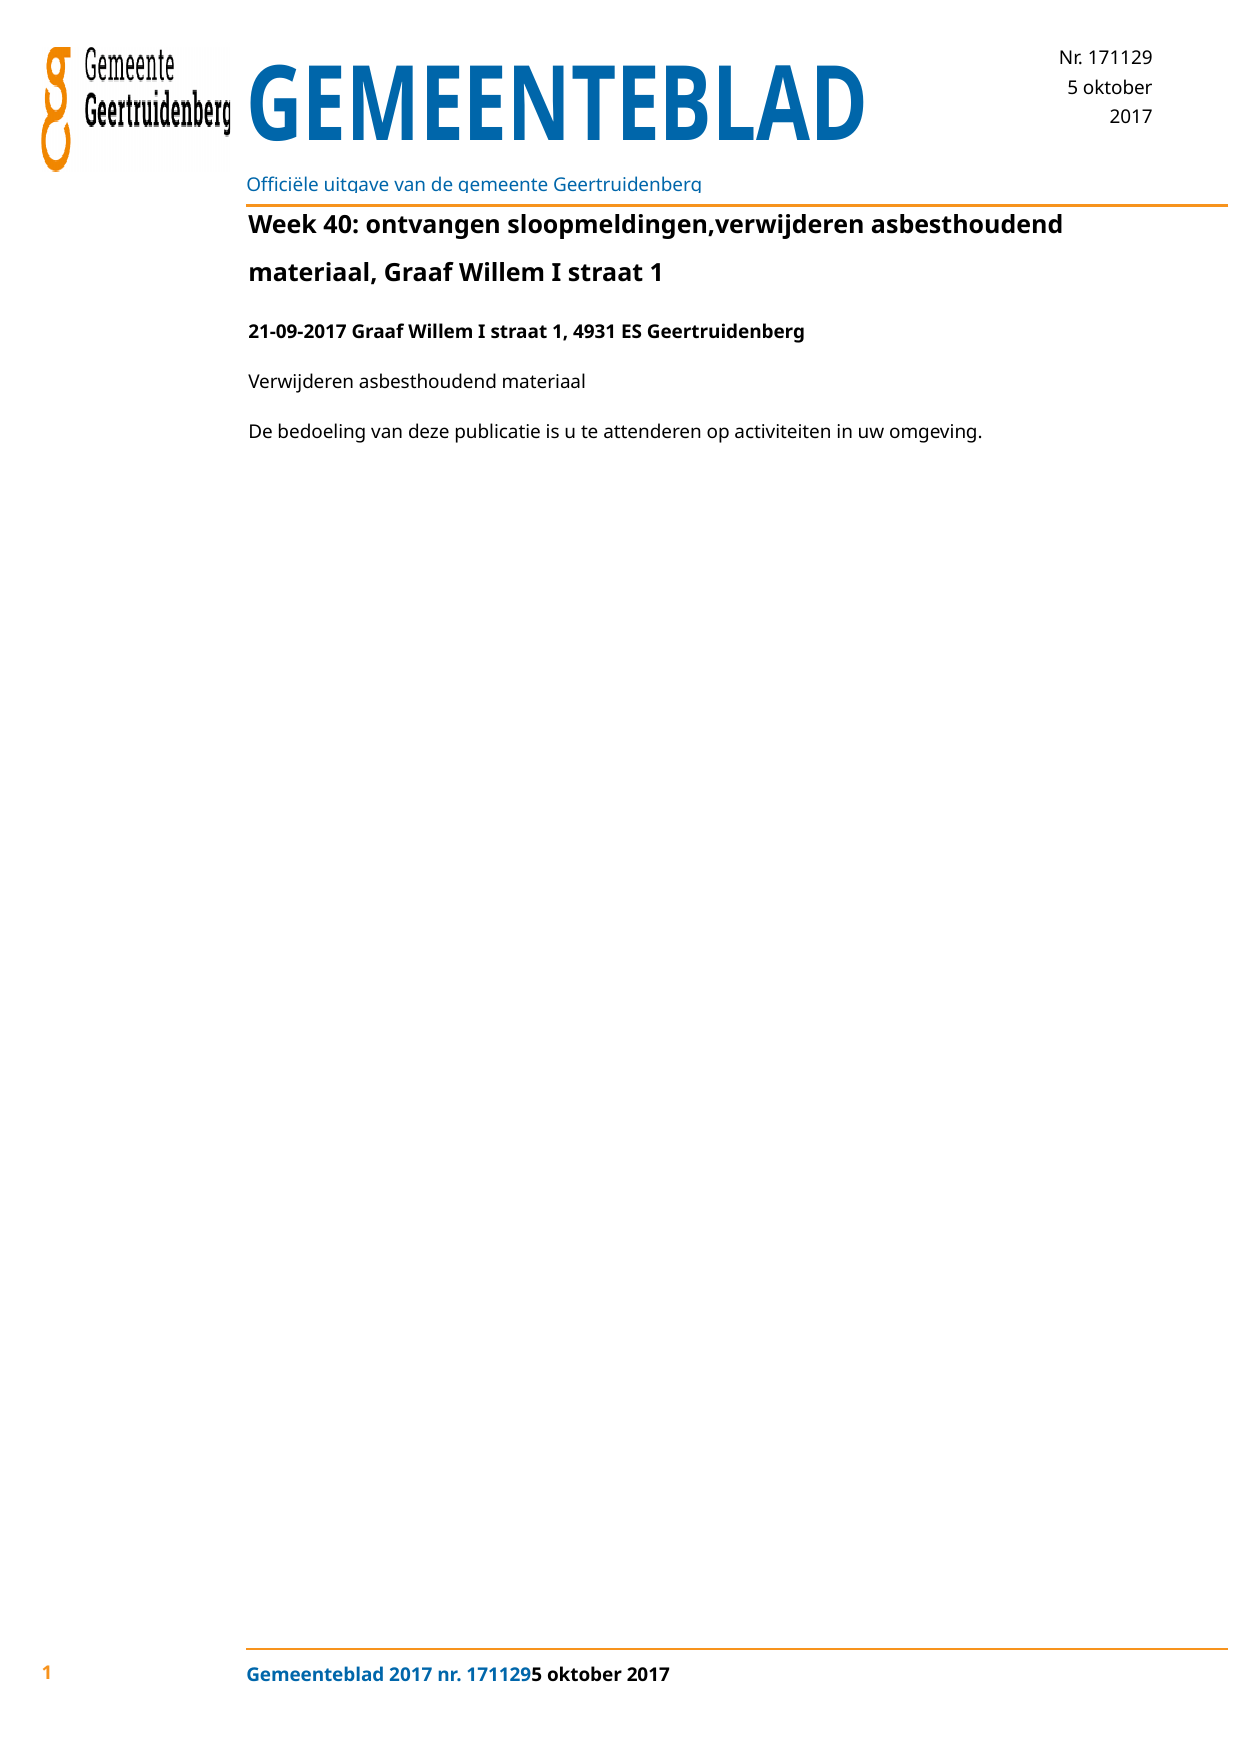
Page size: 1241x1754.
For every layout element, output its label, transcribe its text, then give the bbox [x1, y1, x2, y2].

text De bedoeling van deze publicatie is u te attenderen op activiteiten in uw omgeving. [248, 419, 1152, 444]
text 21-09-2017 Graaf Willem I straat 1, 4931 ES Geertruidenberg [248, 318, 1152, 344]
text Week 40: ontvangen sloopmeldingen,verwijderen asbesthoudend materiaal, Graaf Willem I straat 1 [248, 207, 1152, 288]
text Verwijderen asbesthoudend materiaal [248, 368, 1152, 394]
picture [41, 47, 231, 172]
